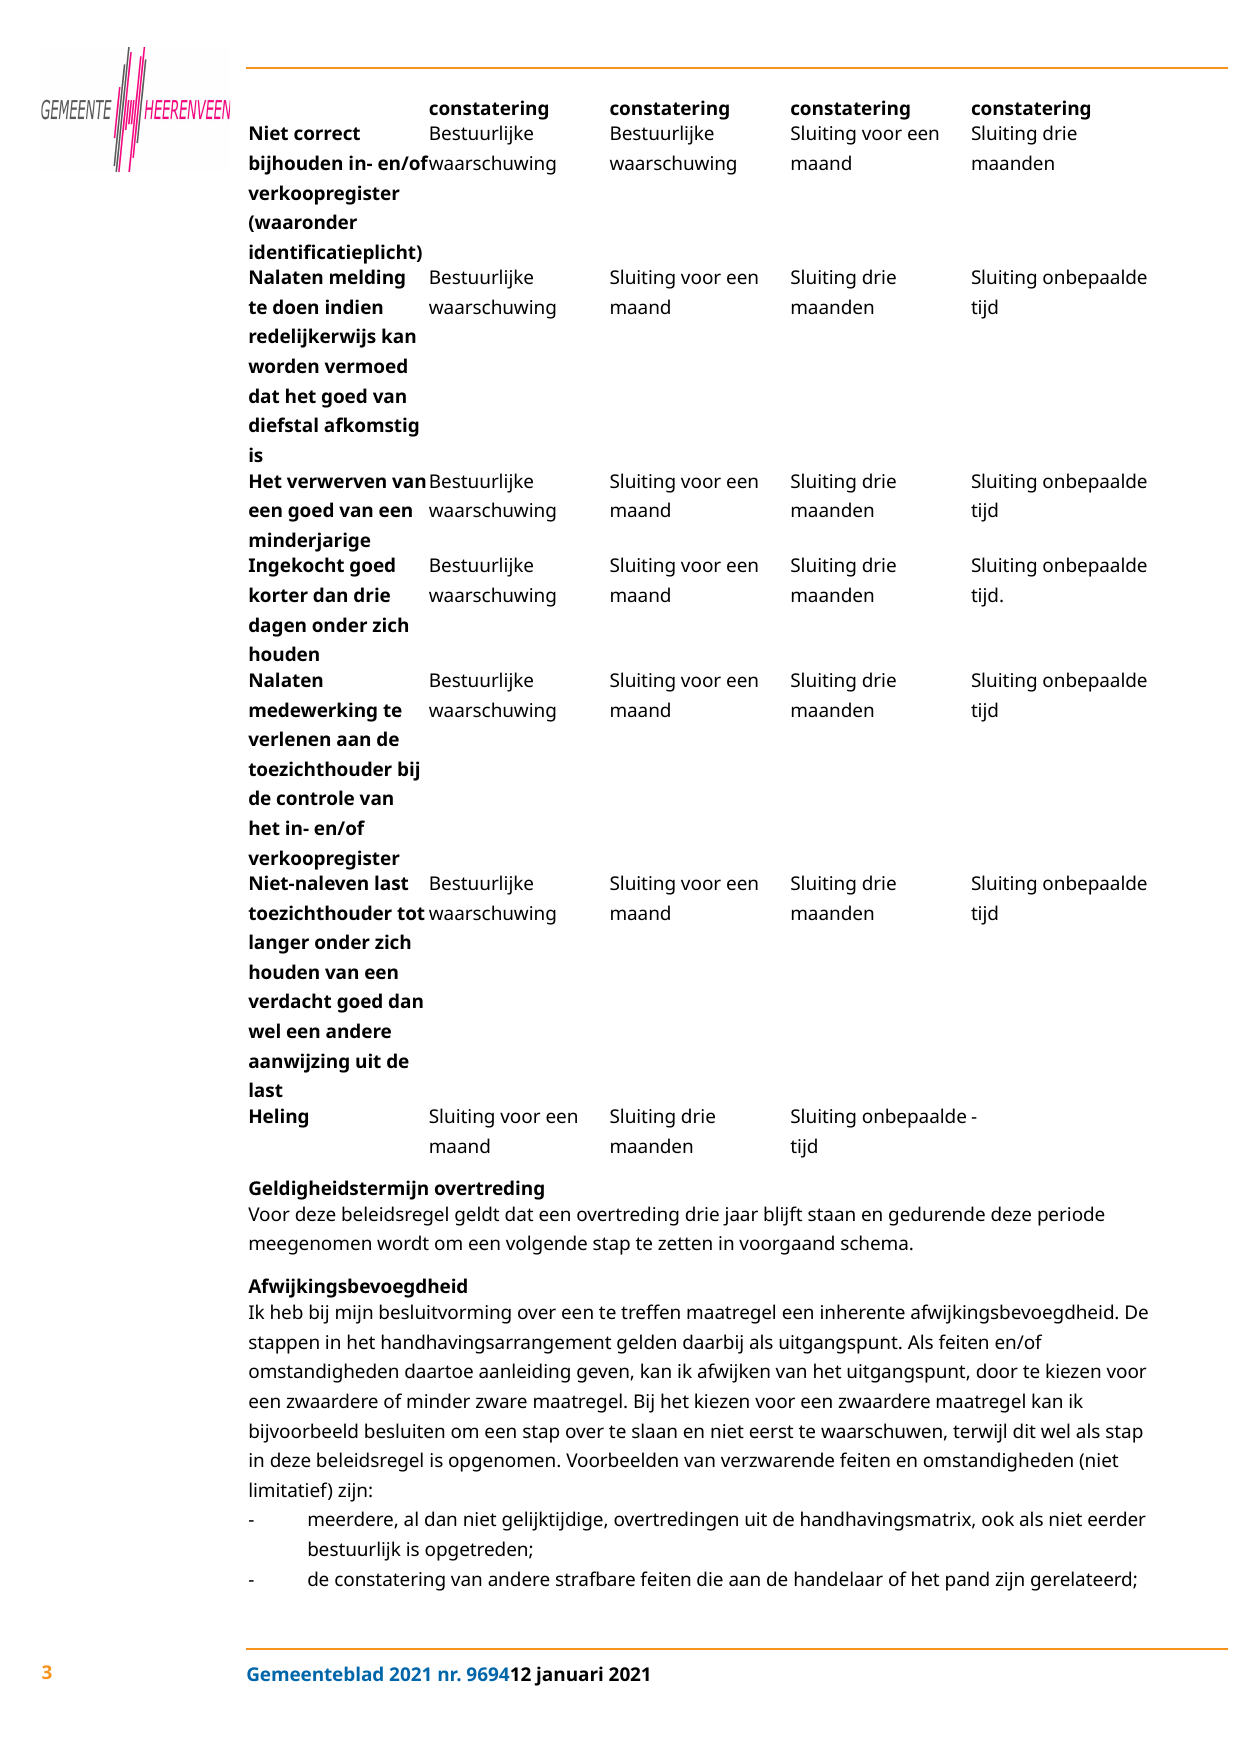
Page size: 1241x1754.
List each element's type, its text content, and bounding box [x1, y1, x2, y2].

table_cell Bestuurlijke waarschuwing [429, 121, 609, 264]
table_cell Sluiting voor een maand [790, 121, 971, 264]
table_cell Sluiting drie maanden [790, 468, 971, 553]
table_cell Sluiting drie maanden [971, 121, 1152, 264]
table_header constatering [971, 95, 1152, 121]
table_cell Sluiting drie maanden [790, 667, 971, 870]
table_cell Niet-naleven last toezichthouder tot langer onder zich houden van een verdacht goed dan wel een andere aanwijzing uit de last [248, 870, 429, 1103]
table_cell Sluiting onbepaalde tijd [790, 1103, 971, 1158]
table_cell Sluiting voor een maand [609, 870, 790, 1103]
table_cell Bestuurlijke waarschuwing [429, 553, 609, 667]
table_cell Sluiting drie maanden [790, 870, 971, 1103]
table_cell Sluiting drie maanden [790, 553, 971, 667]
table_cell Bestuurlijke waarschuwing [609, 121, 790, 264]
table_cell Bestuurlijke waarschuwing [429, 468, 609, 553]
text Voor deze beleidsregel geldt dat een overtreding drie jaar blijft staan en gedurende deze periode meegenomen wordt om een volgende stap te zetten in voorgaand schema. [248, 1201, 1152, 1256]
table_cell Sluiting voor een maand [609, 468, 790, 553]
table_header constatering [429, 95, 609, 121]
table_cell Nalaten medewerking te verlenen aan de toezichthouder bij de controle van het in- en/of verkoopregister [248, 667, 429, 870]
text Geldigheidstermijn overtreding [248, 1175, 1152, 1201]
table_cell Sluiting voor een maand [609, 667, 790, 870]
table_cell Sluiting voor een maand [429, 1103, 609, 1158]
table_cell Nalaten melding te doen indien redelijkerwijs kan worden vermoed dat het goed van diefstal afkomstig is [248, 265, 429, 468]
table_cell Sluiting drie maanden [790, 265, 971, 468]
table_cell Heling [248, 1103, 429, 1158]
table_cell Sluiting drie maanden [609, 1103, 790, 1158]
table_cell Sluiting voor een maand [609, 265, 790, 468]
picture [41, 47, 231, 172]
table_cell Sluiting onbepaalde tijd [971, 667, 1152, 870]
table_cell - [971, 1103, 1152, 1158]
table_cell Sluiting onbepaalde tijd. [971, 553, 1152, 667]
table_cell Het verwerven van een goed van een minderjarige [248, 468, 429, 553]
table_cell Bestuurlijke waarschuwing [429, 667, 609, 870]
table_header constatering [790, 95, 971, 121]
table_cell Bestuurlijke waarschuwing [429, 265, 609, 468]
table_header constatering [609, 95, 790, 121]
table_cell Sluiting onbepaalde tijd [971, 870, 1152, 1103]
text Afwijkingsbevoegdheid [248, 1274, 1152, 1299]
table_cell Niet correct bijhouden in- en/of verkoopregister (waaronder identificatieplicht) [248, 121, 429, 264]
table_cell Sluiting voor een maand [609, 553, 790, 667]
list meerdere, al dan niet gelijktijdige, overtredingen uit de handhavingsmatrix, ook als niet eerder bestuurlijk is opgetreden; [248, 1507, 1152, 1562]
table_cell Sluiting onbepaalde tijd [971, 265, 1152, 468]
table_header [248, 95, 429, 121]
table_cell Sluiting onbepaalde tijd [971, 468, 1152, 553]
table_cell Ingekocht goed korter dan drie dagen onder zich houden [248, 553, 429, 667]
text Ik heb bij mijn besluitvorming over een te treffen maatregel een inherente afwijkingsbevoegdheid. De stappen in het handhavingsarrangement gelden daarbij als uitgangspunt. Als feiten en/of omstandigheden daartoe aanleiding geven, kan ik afwijken van het uitgangspunt, door te kiezen voor een zwaardere of minder zware maatregel. Bij het kiezen voor een zwaardere maatregel kan ik bijvoorbeeld besluiten om een stap over te slaan en niet eerst te waarschuwen, terwijl dit wel als stap in deze beleidsregel is opgenomen. Voorbeelden van verzwarende feiten en omstandigheden (niet limitatief) zijn: [248, 1299, 1152, 1503]
list de constatering van andere strafbare feiten die aan de handelaar of het pand zijn gerelateerd; [248, 1566, 1152, 1591]
table_cell Bestuurlijke waarschuwing [429, 870, 609, 1103]
